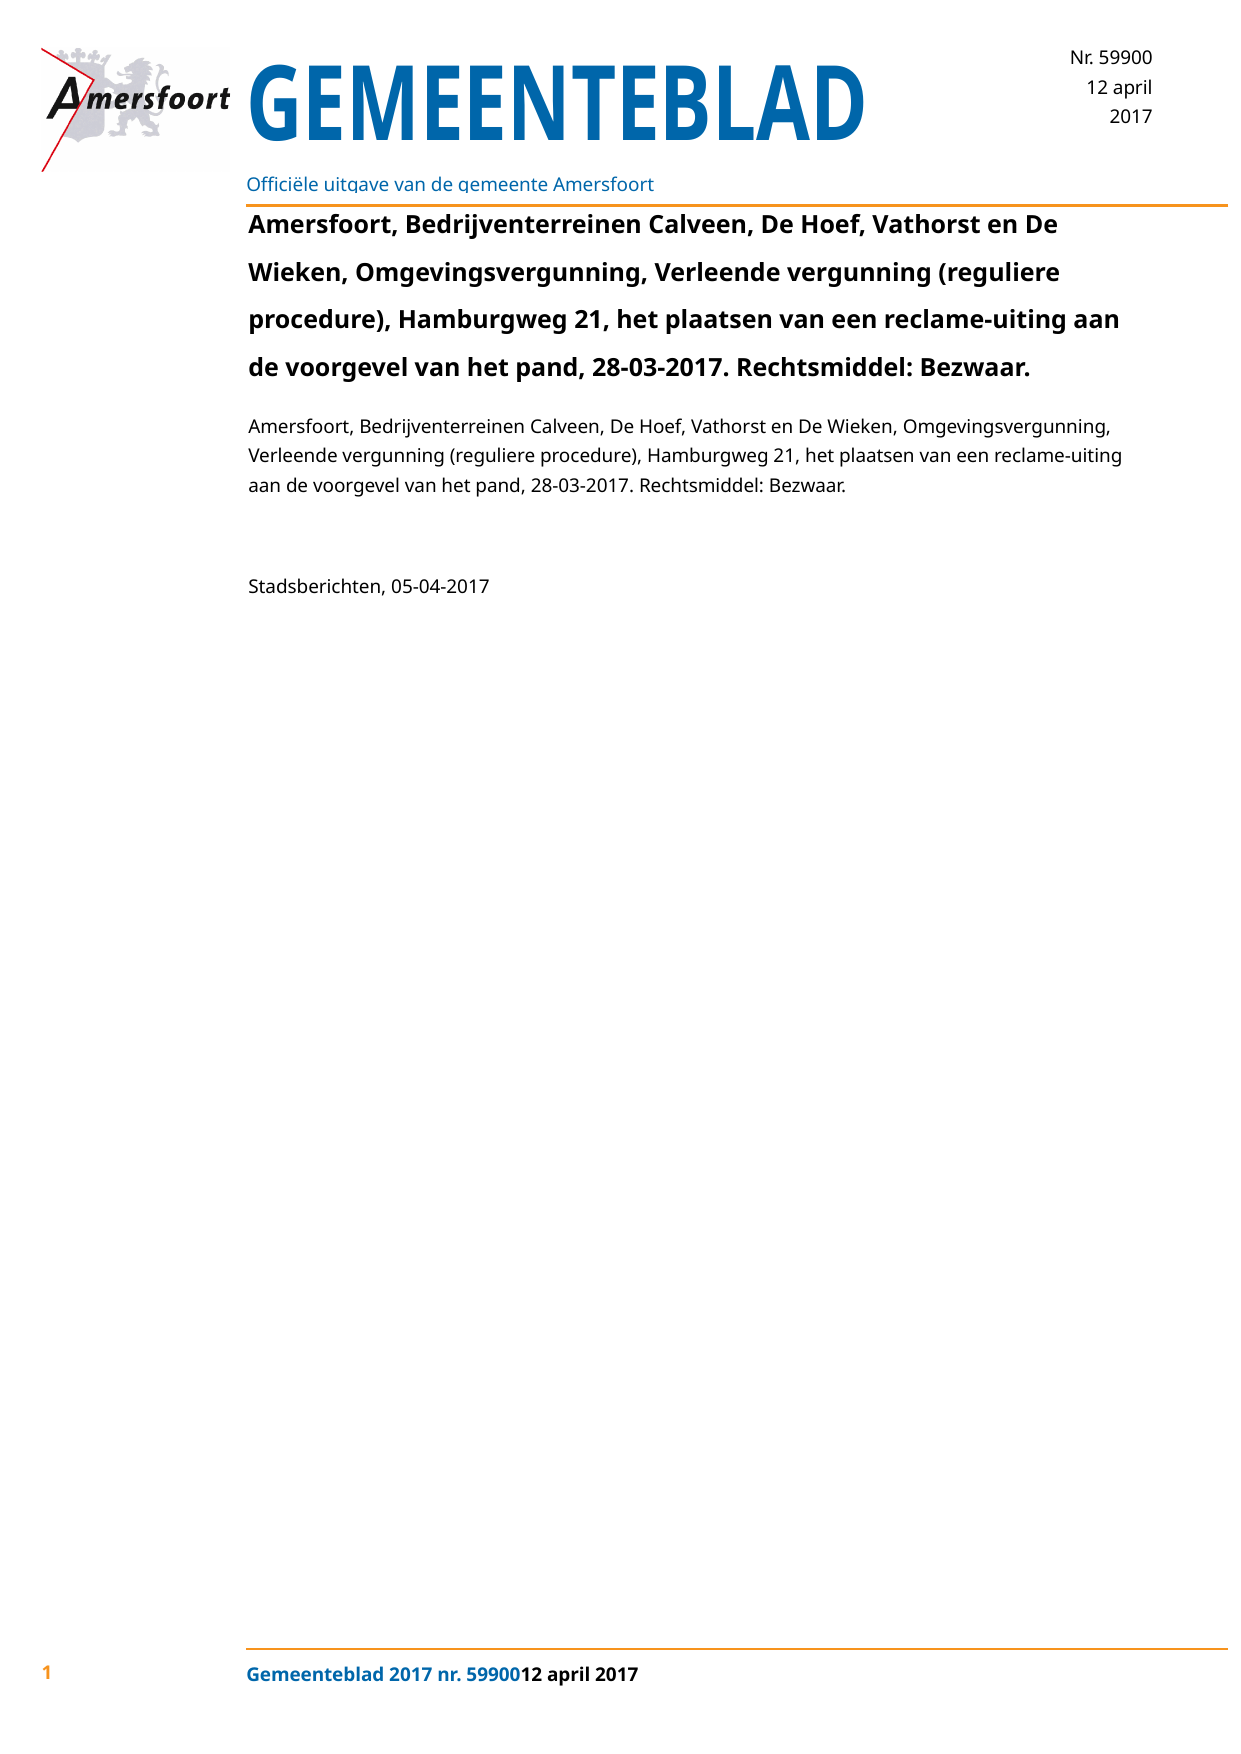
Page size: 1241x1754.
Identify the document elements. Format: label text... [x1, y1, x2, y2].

text Amersfoort, Bedrijventerreinen Calveen, De Hoef, Vathorst en De Wieken, Omgevingsvergunning, Verleende vergunning (reguliere procedure), Hamburgweg 21, het plaatsen van een reclame-uiting aan de voorgevel van het pand, 28-03-2017. Rechtsmiddel: Bezwaar. [248, 413, 1152, 498]
text Stadsberichten, 05-04-2017 [248, 573, 1152, 599]
text Amersfoort, Bedrijventerreinen Calveen, De Hoef, Vathorst en De Wieken, Omgevingsvergunning, Verleende vergunning (reguliere procedure), Hamburgweg 21, het plaatsen van een reclame-uiting aan de voorgevel van het pand, 28-03-2017. Rechtsmiddel: Bezwaar. [248, 207, 1152, 384]
picture [41, 47, 231, 172]
